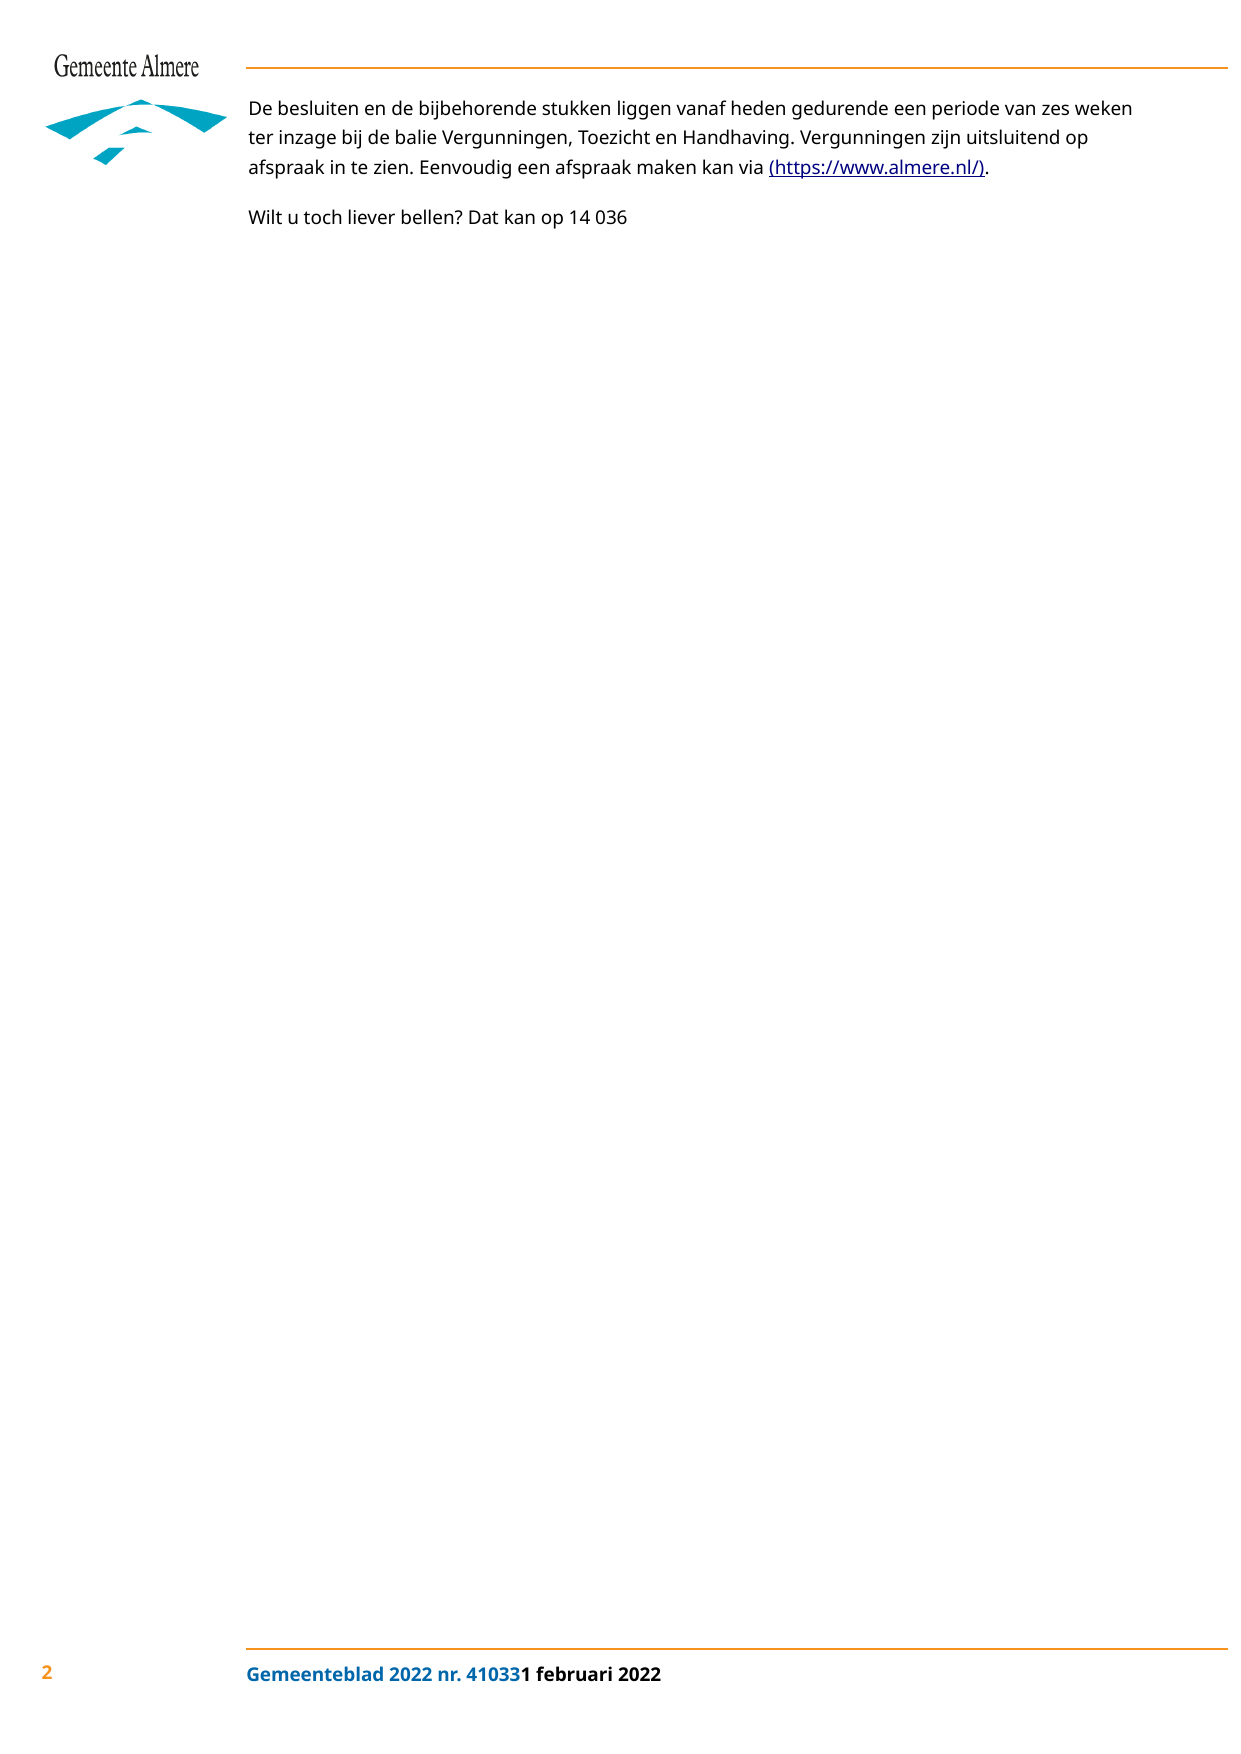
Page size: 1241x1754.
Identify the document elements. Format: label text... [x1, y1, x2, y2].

text Wilt u toch liever bellen? Dat kan op 14 036 [248, 204, 1152, 230]
text De besluiten en de bijbehorende stukken liggen vanaf heden gedurende een periode van zes weken ter inzage bij de balie Vergunningen, Toezicht en Handhaving. Vergunningen zijn uitsluitend op afspraak in te zien. Eenvoudig een afspraak maken kan via (https://www.almere.nl/). [248, 95, 1152, 180]
picture [41, 47, 231, 172]
